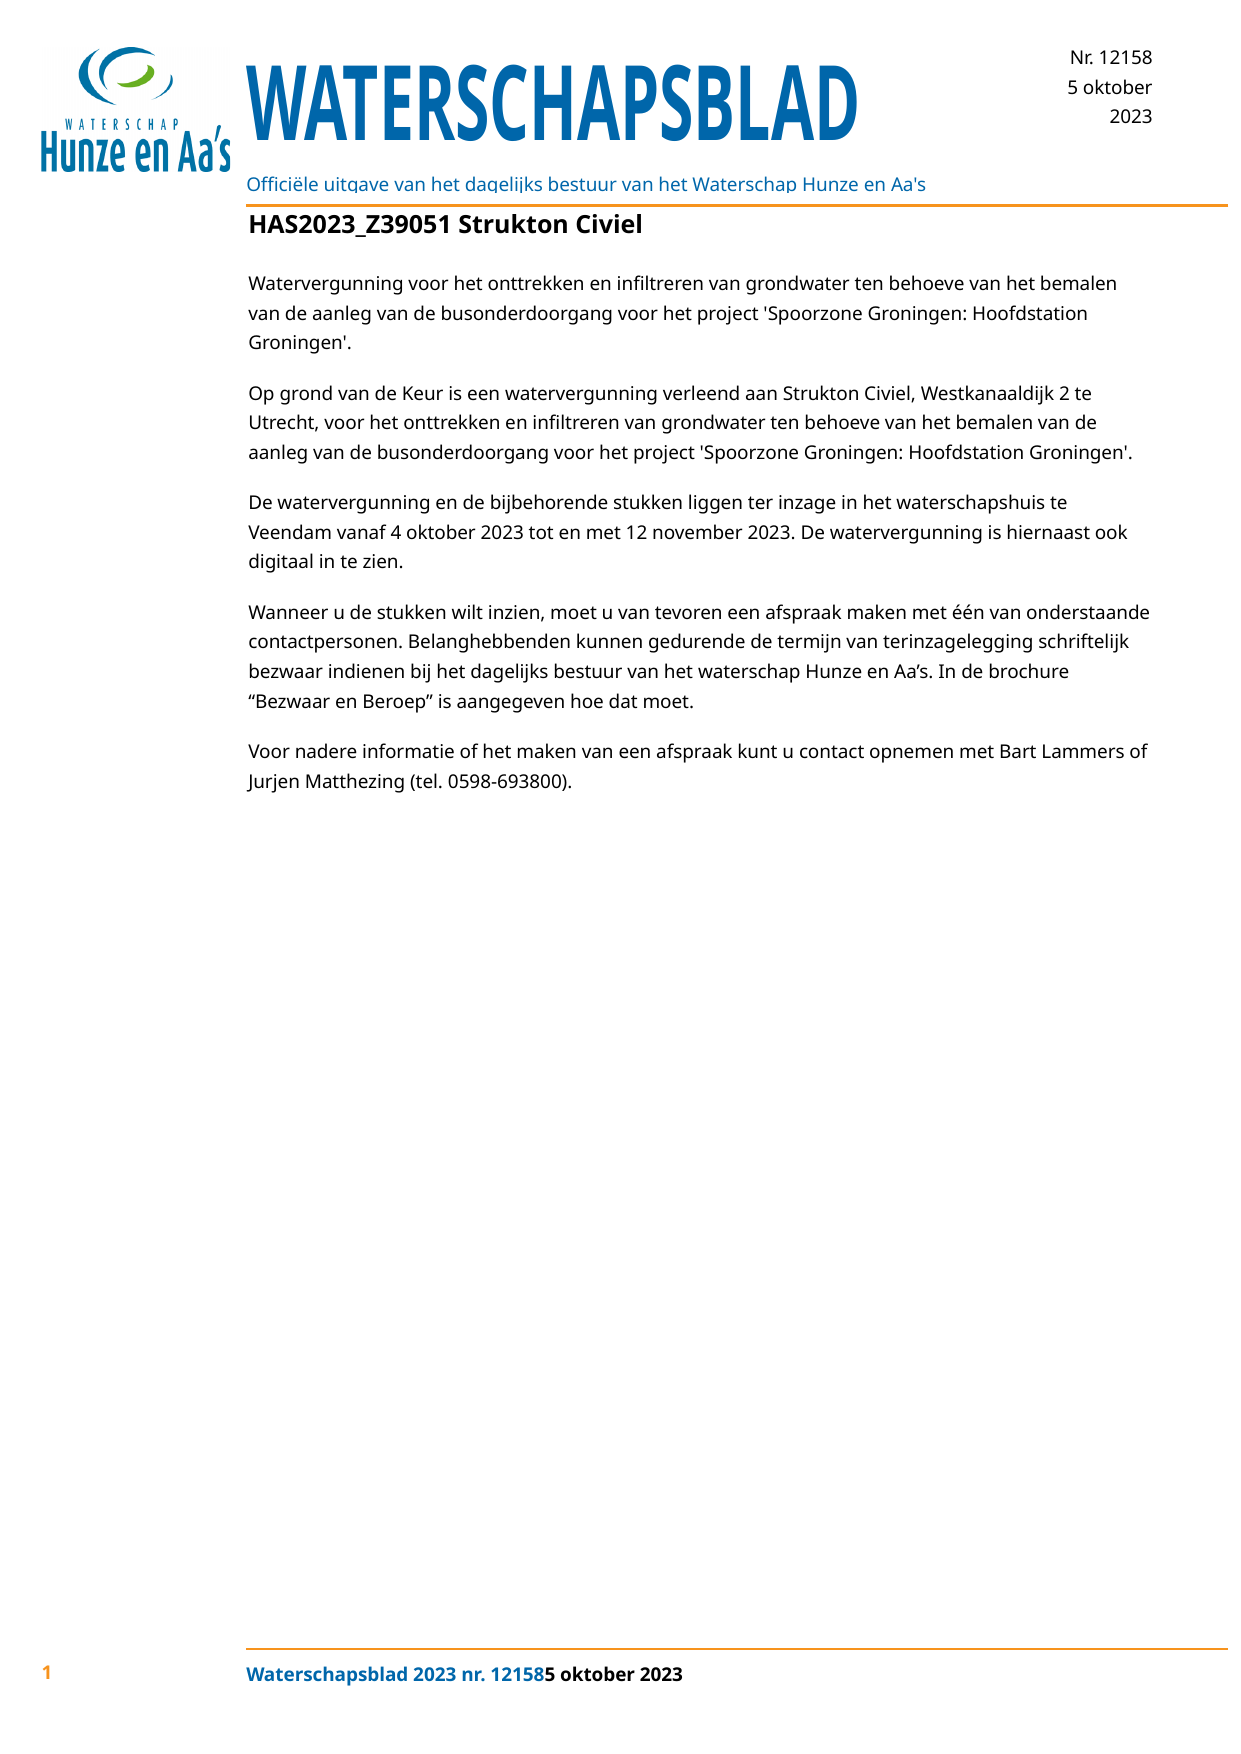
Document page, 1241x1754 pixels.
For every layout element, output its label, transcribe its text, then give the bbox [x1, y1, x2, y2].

text Voor nadere informatie of het maken van een afspraak kunt u contact opnemen met Bart Lammers of Jurjen Matthezing (tel. 0598-693800). [248, 738, 1152, 793]
picture [41, 47, 231, 172]
text Watervergunning voor het onttrekken en infiltreren van grondwater ten behoeve van het bemalen van de aanleg van de busonderdoorgang voor het project 'Spoorzone Groningen: Hoofdstation Groningen'. [248, 270, 1152, 355]
text Wanneer u de stukken wilt inzien, moet u van tevoren een afspraak maken met één van onderstaande contactpersonen. Belanghebbenden kunnen gedurende de termijn van terinzagelegging schriftelijk bezwaar indienen bij het dagelijks bestuur van het waterschap Hunze en Aa’s. In de brochure “Bezwaar en Beroep” is aangegeven hoe dat moet. [248, 599, 1152, 713]
text HAS2023_Z39051 Strukton Civiel [248, 207, 1152, 241]
text De watervergunning en de bijbehorende stukken liggen ter inzage in het waterschapshuis te Veendam vanaf 4 oktober 2023 tot en met 12 november 2023. De watervergunning is hiernaast ook digitaal in te zien. [248, 489, 1152, 574]
picture [226, 145, 231, 156]
picture [47, 154, 51, 172]
picture [183, 163, 191, 172]
text Op grond van de Keur is een watervergunning verleend aan Strukton Civiel, Westkanaaldijk 2 te Utrecht, voor het onttrekken en infiltreren van grondwater ten behoeve van het bemalen van de aanleg van de busonderdoorgang voor het project 'Spoorzone Groningen: Hoofdstation Groningen'. [248, 380, 1152, 465]
